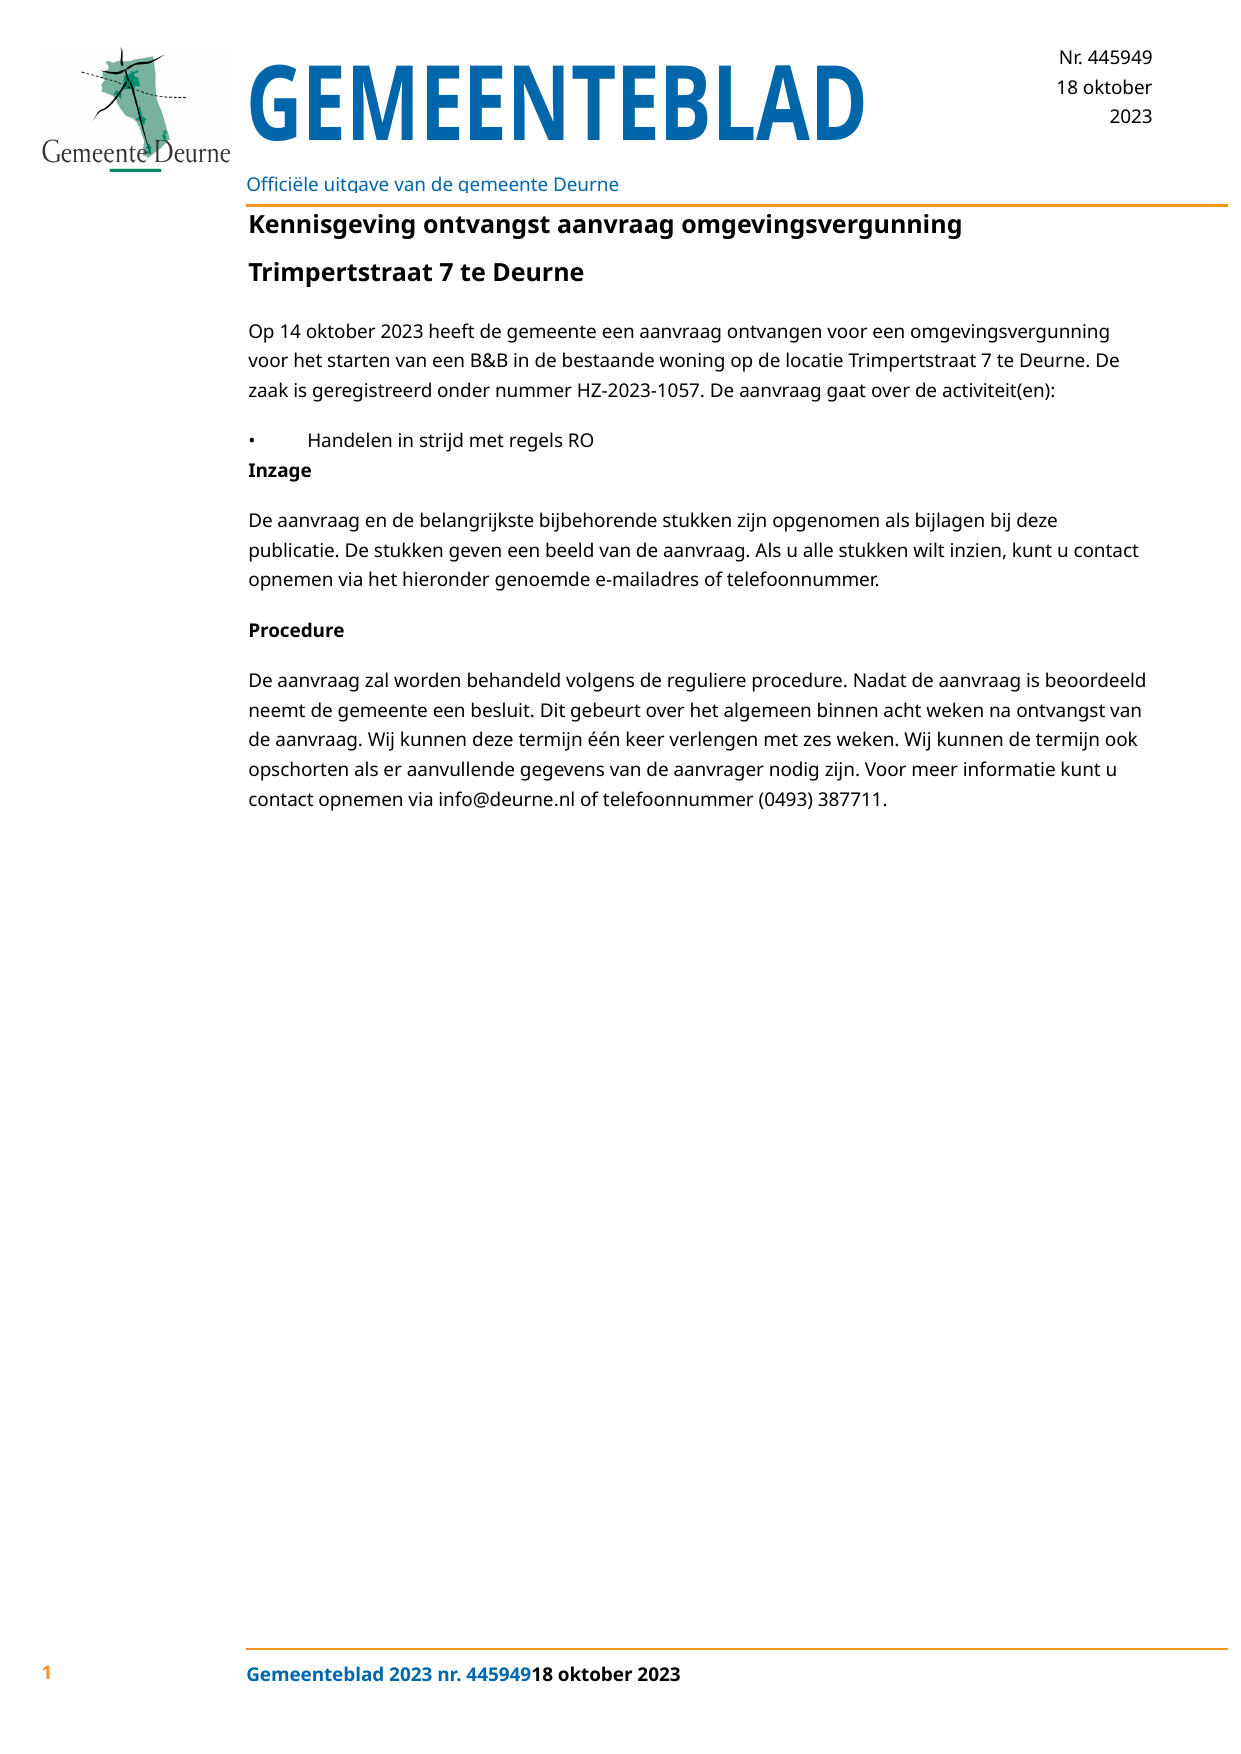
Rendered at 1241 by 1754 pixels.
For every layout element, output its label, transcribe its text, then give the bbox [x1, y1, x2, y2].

list Handelen in strijd met regels RO [248, 427, 1152, 453]
text Kennisgeving ontvangst aanvraag omgevingsvergunning Trimpertstraat 7 te Deurne [248, 207, 1152, 288]
text Procedure [248, 617, 1152, 643]
text Inzage [248, 457, 1152, 483]
text De aanvraag zal worden behandeld volgens de reguliere procedure. Nadat de aanvraag is beoordeeld neemt de gemeente een besluit. Dit gebeurt over het algemeen binnen acht weken na ontvangst van de aanvraag. Wij kunnen deze termijn één keer verlengen met zes weken. Wij kunnen de termijn ook opschorten als er aanvullende gegevens van de aanvrager nodig zijn. Voor meer informatie kunt u contact opnemen via info@deurne.nl of telefoonnummer (0493) 387711. [248, 667, 1152, 812]
picture [41, 47, 231, 172]
text Op 14 oktober 2023 heeft de gemeente een aanvraag ontvangen voor een omgevingsvergunning voor het starten van een B&B in de bestaande woning op de locatie Trimpertstraat 7 te Deurne. De zaak is geregistreerd onder nummer HZ-2023-1057. De aanvraag gaat over de activiteit(en): [248, 318, 1152, 403]
text De aanvraag en de belangrijkste bijbehorende stukken zijn opgenomen als bijlagen bij deze publicatie. De stukken geven een beeld van de aanvraag. Als u alle stukken wilt inzien, kunt u contact opnemen via het hieronder genoemde e-mailadres of telefoonnummer. [248, 507, 1152, 592]
